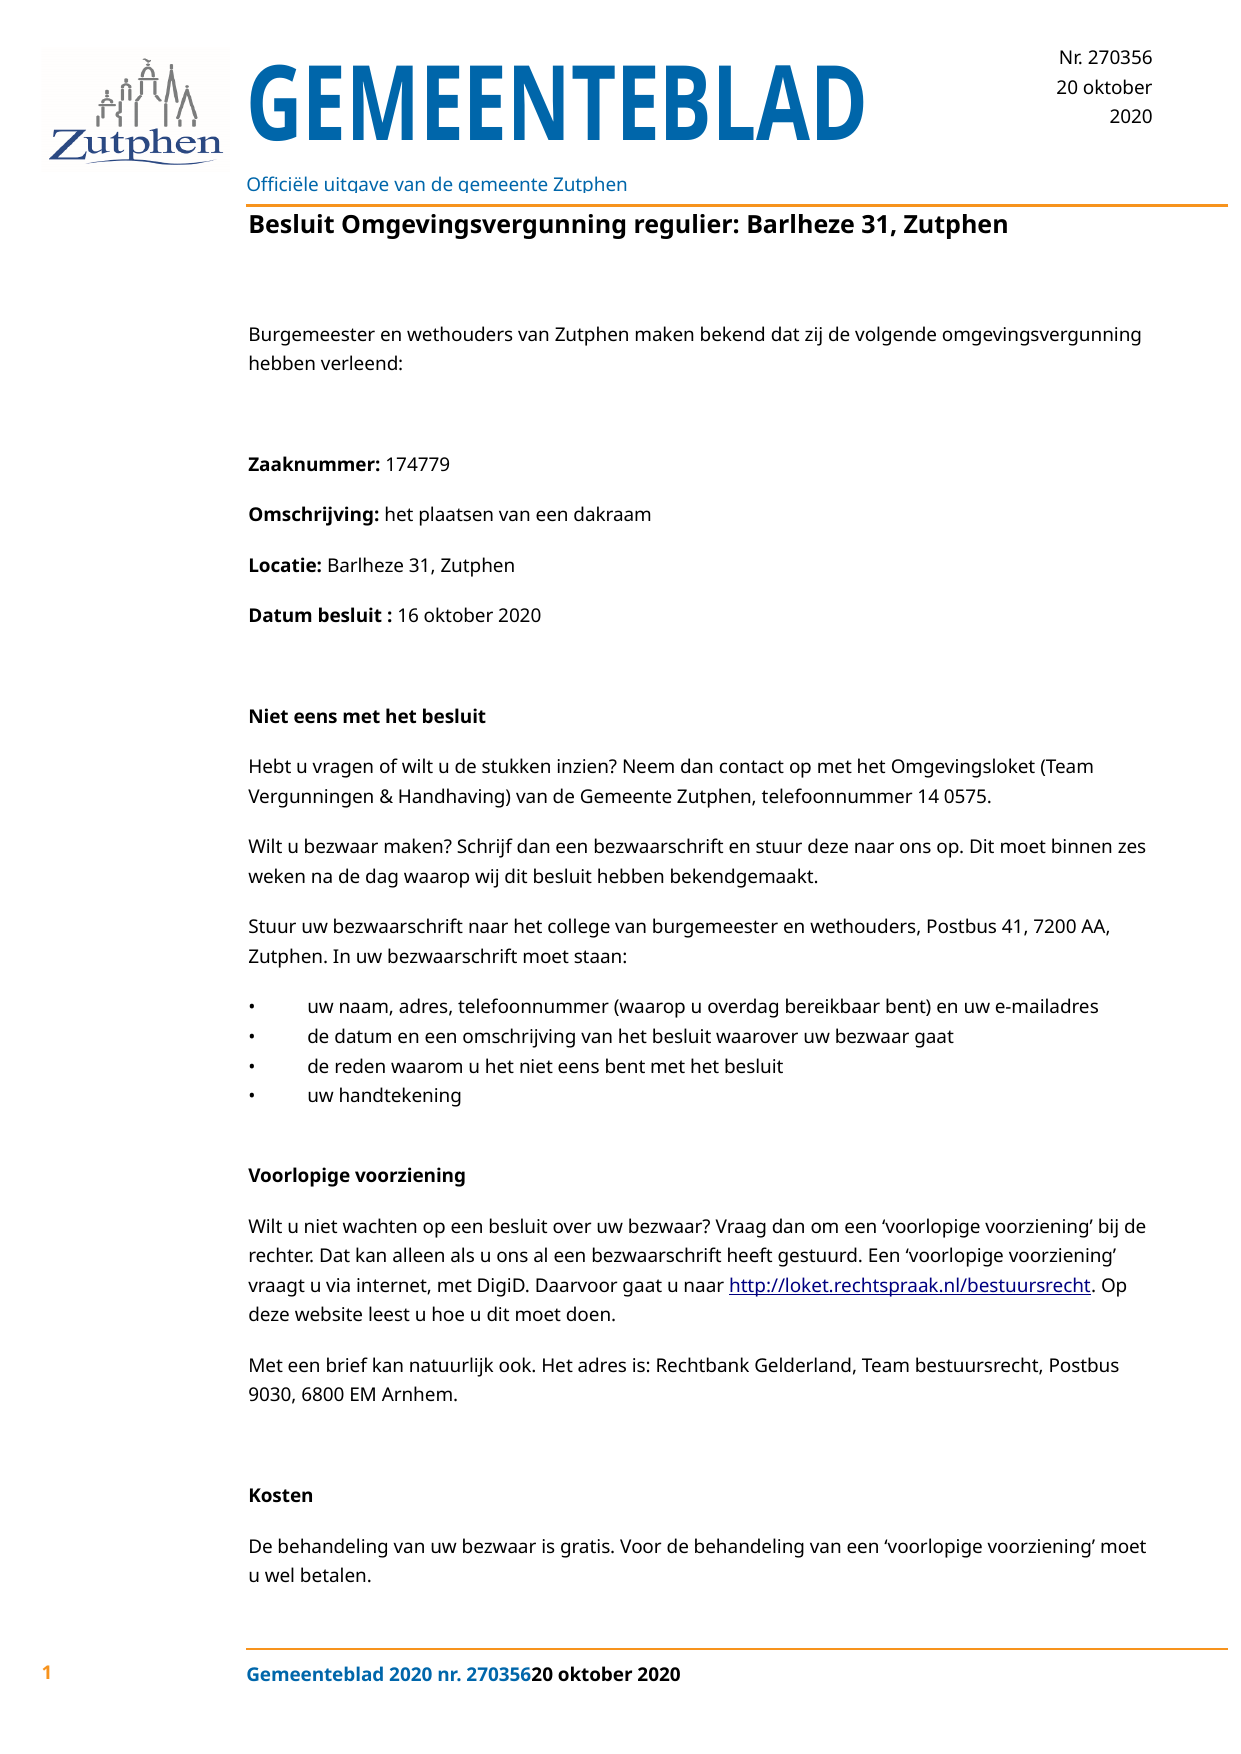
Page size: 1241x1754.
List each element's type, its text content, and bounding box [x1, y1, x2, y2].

text Datum besluit : 16 oktober 2020 [248, 602, 1152, 628]
text Burgemeester en wethouders van Zutphen maken bekend dat zij de volgende omgevingsvergunning hebben verleend: [248, 321, 1152, 376]
text Locatie: Barlheze 31, Zutphen [248, 552, 1152, 578]
list de reden waarom u het niet eens bent met het besluit [248, 1053, 1152, 1078]
text Hebt u vragen of wilt u de stukken inzien? Neem dan contact op met het Omgevingsloket (Team Vergunningen & Handhaving) van de Gemeente Zutphen, telefoonnummer 14 0575. [248, 754, 1152, 809]
text De behandeling van uw bezwaar is gratis. Voor de behandeling van een ‘voorlopige voorziening’ moet u wel betalen. [248, 1533, 1152, 1588]
text Zaaknummer: 174779 [248, 451, 1152, 477]
list uw handtekening [248, 1082, 1152, 1108]
text Niet eens met het besluit [248, 703, 1152, 729]
text Met een brief kan natuurlijk ook. Het adres is: Rechtbank Gelderland, Team bestuursrecht, Postbus 9030, 6800 EM Arnhem. [248, 1352, 1152, 1407]
text Wilt u niet wachten op een besluit over uw bezwaar? Vraag dan om een ‘voorlopige voorziening’ bij de rechter. Dat kan alleen als u ons al een bezwaarschrift heeft gestuurd. Een ‘voorlopige voorziening’ vraagt u via internet, met DigiD. Daarvoor gaat u naar http://loket.rechtspraak.nl/bestuursrecht. Op deze website leest u hoe u dit moet doen. [248, 1213, 1152, 1327]
list uw naam, adres, telefoonnummer (waarop u overdag bereikbaar bent) en uw e-mailadres [248, 994, 1152, 1019]
text Besluit Omgevingsvergunning regulier: Barlheze 31, Zutphen [248, 207, 1152, 241]
text Kosten [248, 1482, 1152, 1508]
list de datum en een omschrijving van het besluit waarover uw bezwaar gaat [248, 1023, 1152, 1049]
text Voorlopige voorziening [248, 1162, 1152, 1188]
text Wilt u bezwaar maken? Schrijf dan een bezwaarschrift en stuur deze naar ons op. Dit moet binnen zes weken na de dag waarop wij dit besluit hebben bekendgemaakt. [248, 834, 1152, 889]
text Stuur uw bezwaarschrift naar het college van burgemeester en wethouders, Postbus 41, 7200 AA, Zutphen. In uw bezwaarschrift moet staan: [248, 914, 1152, 969]
picture [41, 47, 231, 172]
text Omschrijving: het plaatsen van een dakraam [248, 502, 1152, 527]
